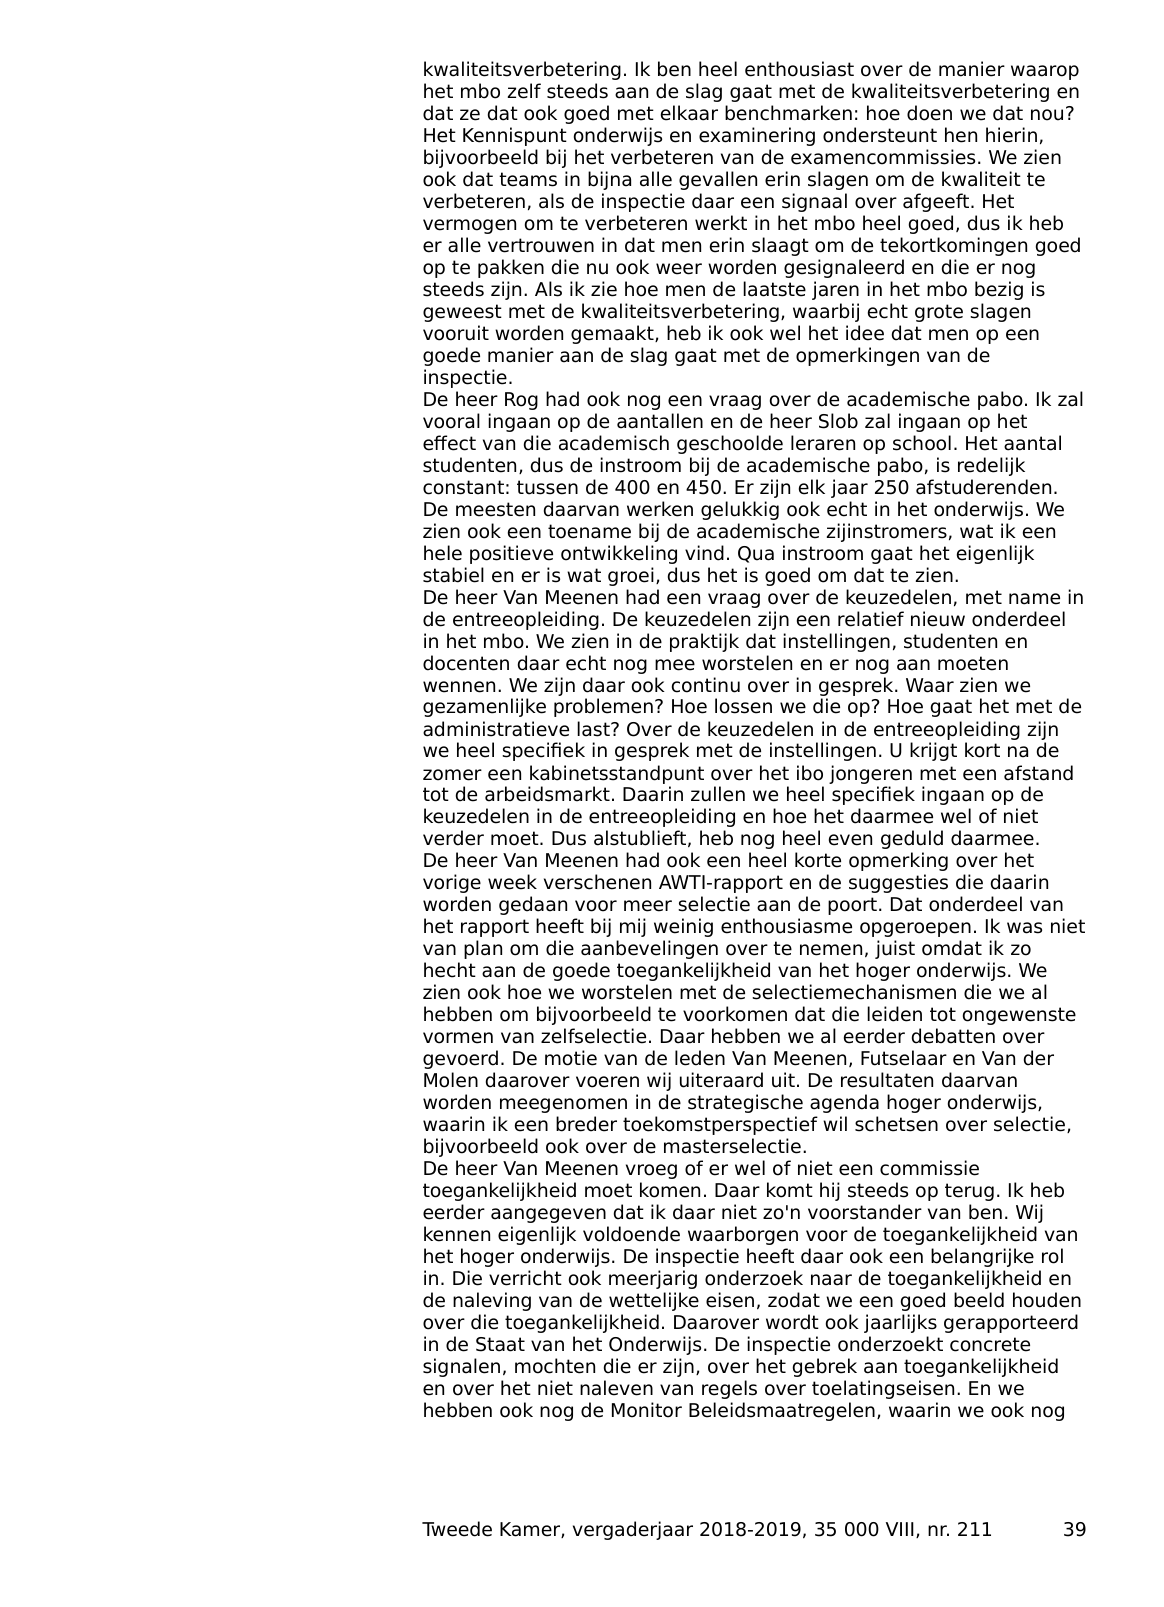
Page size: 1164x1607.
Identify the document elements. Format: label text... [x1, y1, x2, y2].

text De heer Van Meenen vroeg of er wel of niet een commissie toegankelijkheid moet komen. Daar komt hij steeds op terug. Ik heb eerder aangegeven dat ik daar niet zo'n voorstander van ben. Wij kennen eigenlijk voldoende waarborgen voor de toegankelijkheid van het hoger onderwijs. De inspectie heeft daar ook een belangrijke rol in. Die verricht ook meerjarig onderzoek naar de toegankelijkheid en de naleving van de wettelijke eisen, zodat we een goed beeld houden over die toegankelijkheid. Daarover wordt ook jaarlijks gerapporteerd in de Staat van het Onderwijs. De inspectie onderzoekt concrete signalen, mochten die er zijn, over het gebrek aan toegankelijkheid en over het niet naleven van regels over toelatingseisen. En we hebben ook nog de Monitor Beleidsmaatregelen, waarin we ook nog [422, 1158, 1087, 1422]
text De heer Rog had ook nog een vraag over de academische pabo. Ik zal vooral ingaan op de aantallen en de heer Slob zal ingaan op het effect van die academisch geschoolde leraren op school. Het aantal studenten, dus de instroom bij de academische pabo, is redelijk constant: tussen de 400 en 450. Er zijn elk jaar 250 afstuderenden. De meesten daarvan werken gelukkig ook echt in het onderwijs. We zien ook een toename bij de academische zijinstromers, wat ik een hele positieve ontwikkeling vind. Qua instroom gaat het eigenlijk stabiel en er is wat groei, dus het is goed om dat te zien. [422, 389, 1087, 587]
text De heer Van Meenen had ook een heel korte opmerking over het vorige week verschenen AWTI-rapport en de suggesties die daarin worden gedaan voor meer selectie aan de poort. Dat onderdeel van het rapport heeft bij mij weinig enthousiasme opgeroepen. Ik was niet van plan om die aanbevelingen over te nemen, juist omdat ik zo hecht aan de goede toegankelijkheid van het hoger onderwijs. We zien ook hoe we worstelen met de selectiemechanismen die we al hebben om bijvoorbeeld te voorkomen dat die leiden tot ongewenste vormen van zelfselectie. Daar hebben we al eerder debatten over gevoerd. De motie van de leden Van Meenen, Futselaar en Van der Molen daarover voeren wij uiteraard uit. De resultaten daarvan worden meegenomen in de strategische agenda hoger onderwijs, waarin ik een breder toekomstperspectief wil schetsen over selectie, bijvoorbeeld ook over de masterselectie. [422, 850, 1087, 1158]
text De heer Van Meenen had een vraag over de keuzedelen, met name in de entreeopleiding. De keuzedelen zijn een relatief nieuw onderdeel in het mbo. We zien in de praktijk dat instellingen, studenten en docenten daar echt nog mee worstelen en er nog aan moeten wennen. We zijn daar ook continu over in gesprek. Waar zien we gezamenlijke problemen? Hoe lossen we die op? Hoe gaat het met de administratieve last? Over de keuzedelen in de entreeopleiding zijn we heel specifiek in gesprek met de instellingen. U krijgt kort na de zomer een kabinetsstandpunt over het ibo jongeren met een afstand tot de arbeidsmarkt. Daarin zullen we heel specifiek ingaan op de keuzedelen in de entreeopleiding en hoe het daarmee wel of niet verder moet. Dus alstublieft, heb nog heel even geduld daarmee. [422, 587, 1087, 850]
text kwaliteitsverbetering. Ik ben heel enthousiast over de manier waarop het mbo zelf steeds aan de slag gaat met de kwaliteitsverbetering en dat ze dat ook goed met elkaar benchmarken: hoe doen we dat nou? Het Kennispunt onderwijs en examinering ondersteunt hen hierin, bijvoorbeeld bij het verbeteren van de examencommissies. We zien ook dat teams in bijna alle gevallen erin slagen om de kwaliteit te verbeteren, als de inspectie daar een signaal over afgeeft. Het vermogen om te verbeteren werkt in het mbo heel goed, dus ik heb er alle vertrouwen in dat men erin slaagt om de tekortkomingen goed op te pakken die nu ook weer worden gesignaleerd en die er nog steeds zijn. Als ik zie hoe men de laatste jaren in het mbo bezig is geweest met de kwaliteitsverbetering, waarbij echt grote slagen vooruit worden gemaakt, heb ik ook wel het idee dat men op een goede manier aan de slag gaat met de opmerkingen van de inspectie. [422, 59, 1087, 389]
